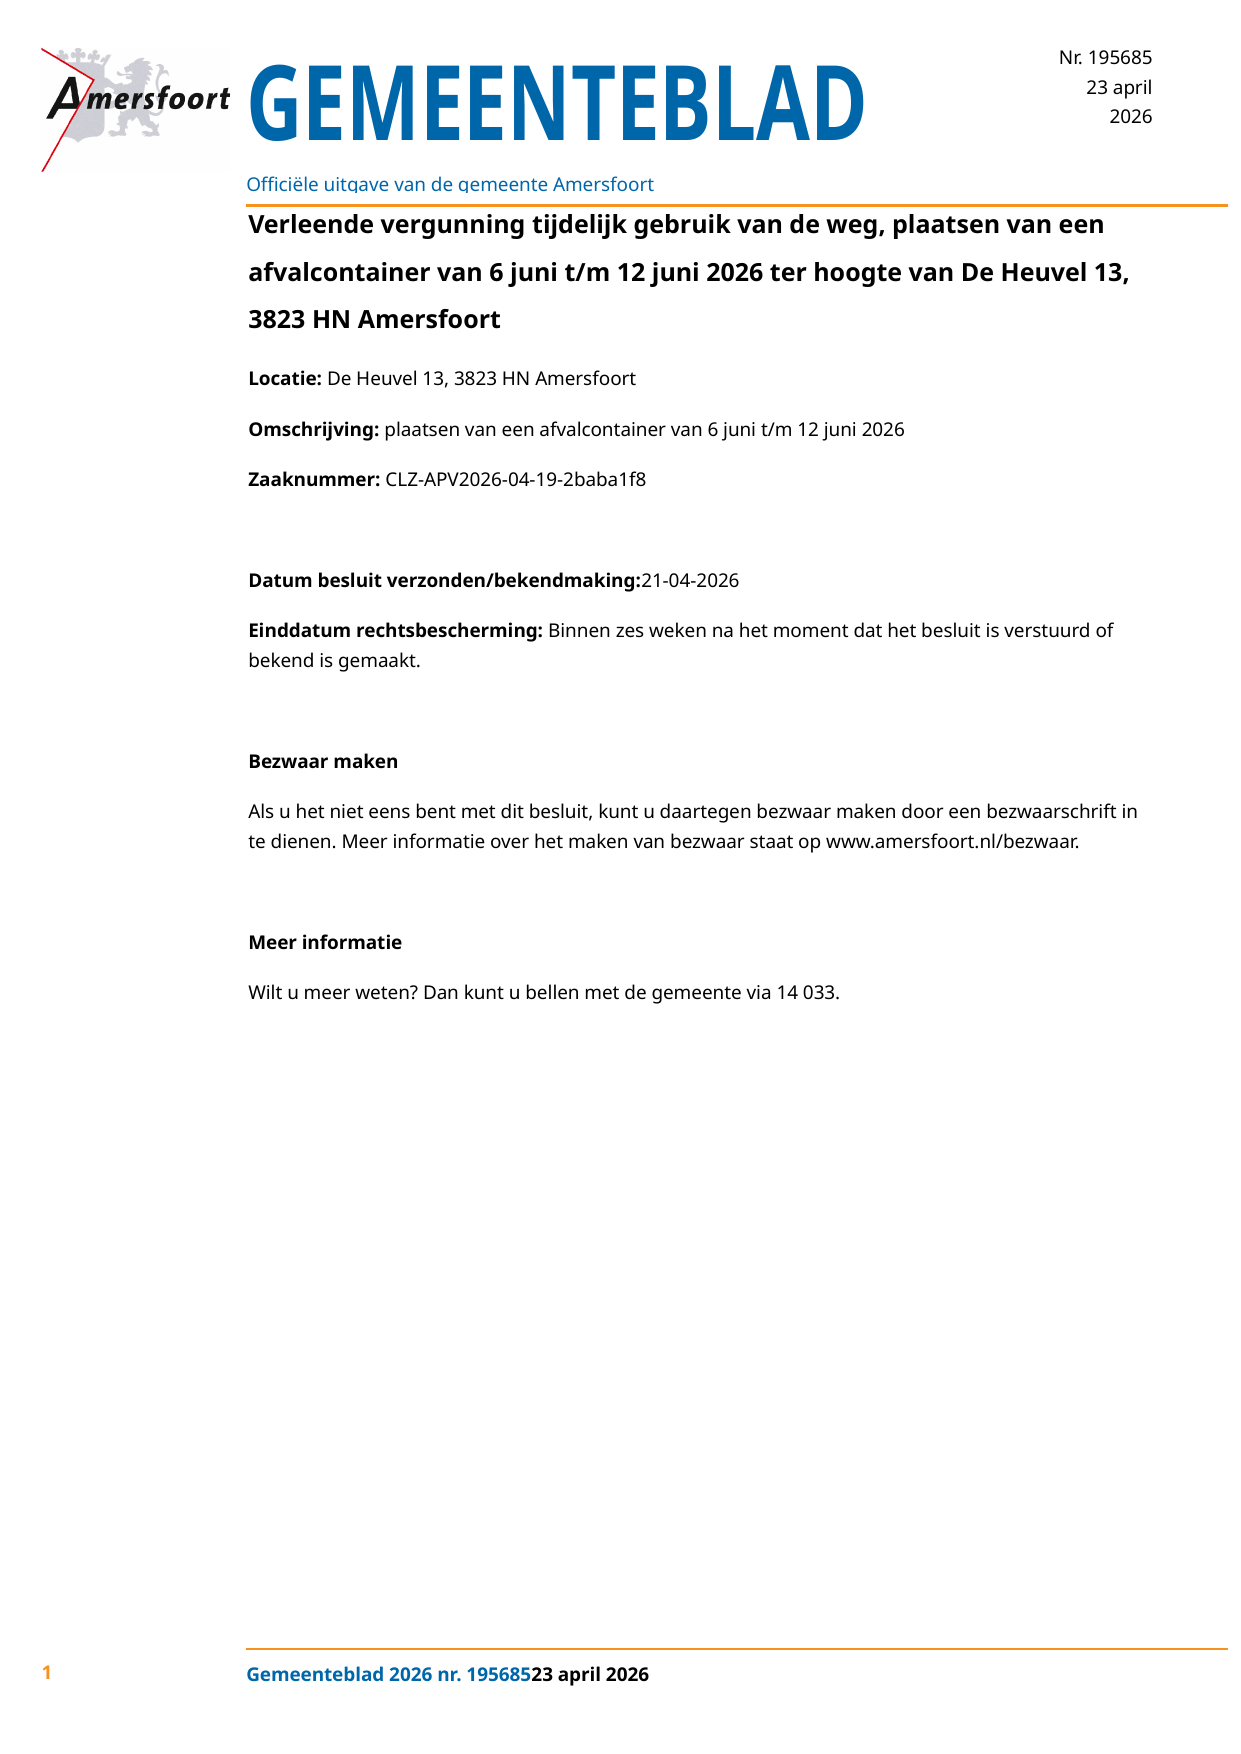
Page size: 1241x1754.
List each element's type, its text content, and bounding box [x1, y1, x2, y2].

text Meer informatie [248, 929, 1152, 954]
text Einddatum rechtsbescherming: Binnen zes weken na het moment dat het besluit is verstuurd of bekend is gemaakt. [248, 618, 1152, 673]
text Bezwaar maken [248, 748, 1152, 774]
text Locatie: De Heuvel 13, 3823 HN Amersfoort [248, 366, 1152, 391]
text Zaaknummer: CLZ-APV2026-04-19-2baba1f8 [248, 466, 1152, 492]
text Omschrijving: plaatsen van een afvalcontainer van 6 juni t/m 12 juni 2026 [248, 416, 1152, 442]
text Als u het niet eens bent met dit besluit, kunt u daartegen bezwaar maken door een bezwaarschrift in te dienen. Meer informatie over het maken van bezwaar staat op www.amersfoort.nl/bezwaar. [248, 798, 1152, 854]
text Wilt u meer weten? Dan kunt u bellen met de gemeente via 14 033. [248, 979, 1152, 1005]
text Verleende vergunning tijdelijk gebruik van de weg, plaatsen van een afvalcontainer van 6 juni t/m 12 juni 2026 ter hoogte van De Heuvel 13, 3823 HN Amersfoort [248, 207, 1152, 336]
text Datum besluit verzonden/bekendmaking:21-04-2026 [248, 567, 1152, 593]
picture [41, 47, 231, 172]
